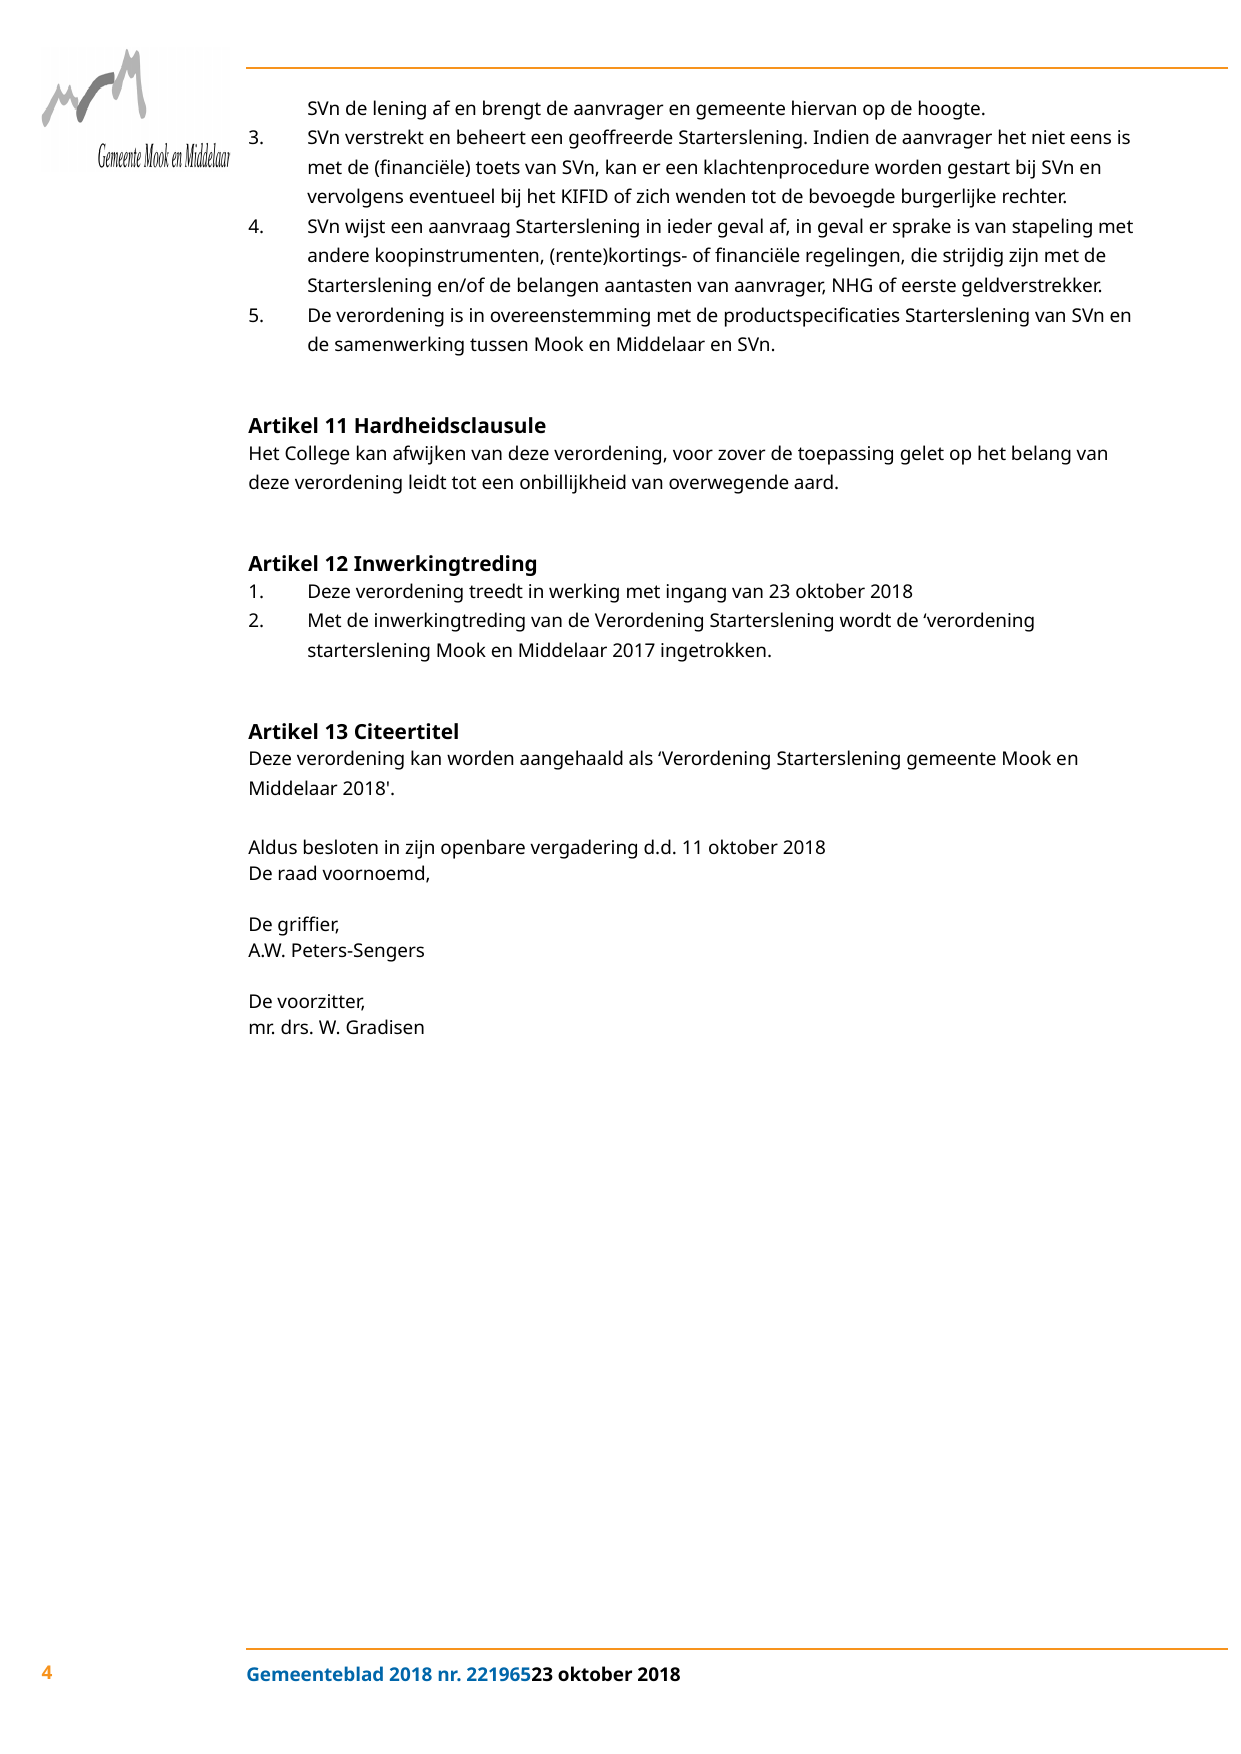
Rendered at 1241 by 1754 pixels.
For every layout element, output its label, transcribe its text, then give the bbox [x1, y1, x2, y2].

text Artikel 13 Citeertitel [248, 717, 1152, 746]
text Deze verordening kan worden aangehaald als ‘Verordening Starterslening gemeente Mook en Middelaar 2018'. [248, 746, 1152, 801]
text Artikel 11 Hardheidsclausule [248, 411, 1152, 440]
list Met de inwerkingtreding van de Verordening Starterslening wordt de ‘verordening starterslening Mook en Middelaar 2017 ingetrokken. [248, 607, 1152, 663]
text Het College kan afwijken van deze verordening, voor zover de toepassing gelet op het belang van deze verordening leidt tot een onbillijkheid van overwegende aard. [248, 440, 1152, 495]
picture [41, 47, 231, 172]
list SVn de lening af en brengt de aanvrager en gemeente hiervan op de hoogte. [248, 95, 1152, 121]
text Artikel 12 Inwerkingtreding [248, 549, 1152, 578]
text mr. drs. W. Gradisen [248, 1014, 1152, 1040]
text A.W. Peters-Sengers [248, 937, 1152, 963]
list De verordening is in overeenstemming met de productspecificaties Starterslening van SVn en de samenwerking tussen Mook en Middelaar en SVn. [248, 302, 1152, 357]
list SVn wijst een aanvraag Starterslening in ieder geval af, in geval er sprake is van stapeling met andere koopinstrumenten, (rente)kortings‐ of financiële regelingen, die strijdig zijn met de Starterslening en/of de belangen aantasten van aanvrager, NHG of eerste geldverstrekker. [248, 213, 1152, 298]
text Aldus besloten in zijn openbare vergadering d.d. 11 oktober 2018 [248, 834, 1152, 860]
list SVn verstrekt en beheert een geoffreerde Starterslening. Indien de aanvrager het niet eens is met de (financiële) toets van SVn, kan er een klachtenprocedure worden gestart bij SVn en vervolgens eventueel bij het KIFID of zich wenden tot de bevoegde burgerlijke rechter. [248, 124, 1152, 209]
text De voorzitter, [248, 989, 1152, 1014]
text De griffier, [248, 911, 1152, 937]
text De raad voornoemd, [248, 860, 1152, 886]
list Deze verordening treedt in werking met ingang van 23 oktober 2018 [248, 578, 1152, 604]
